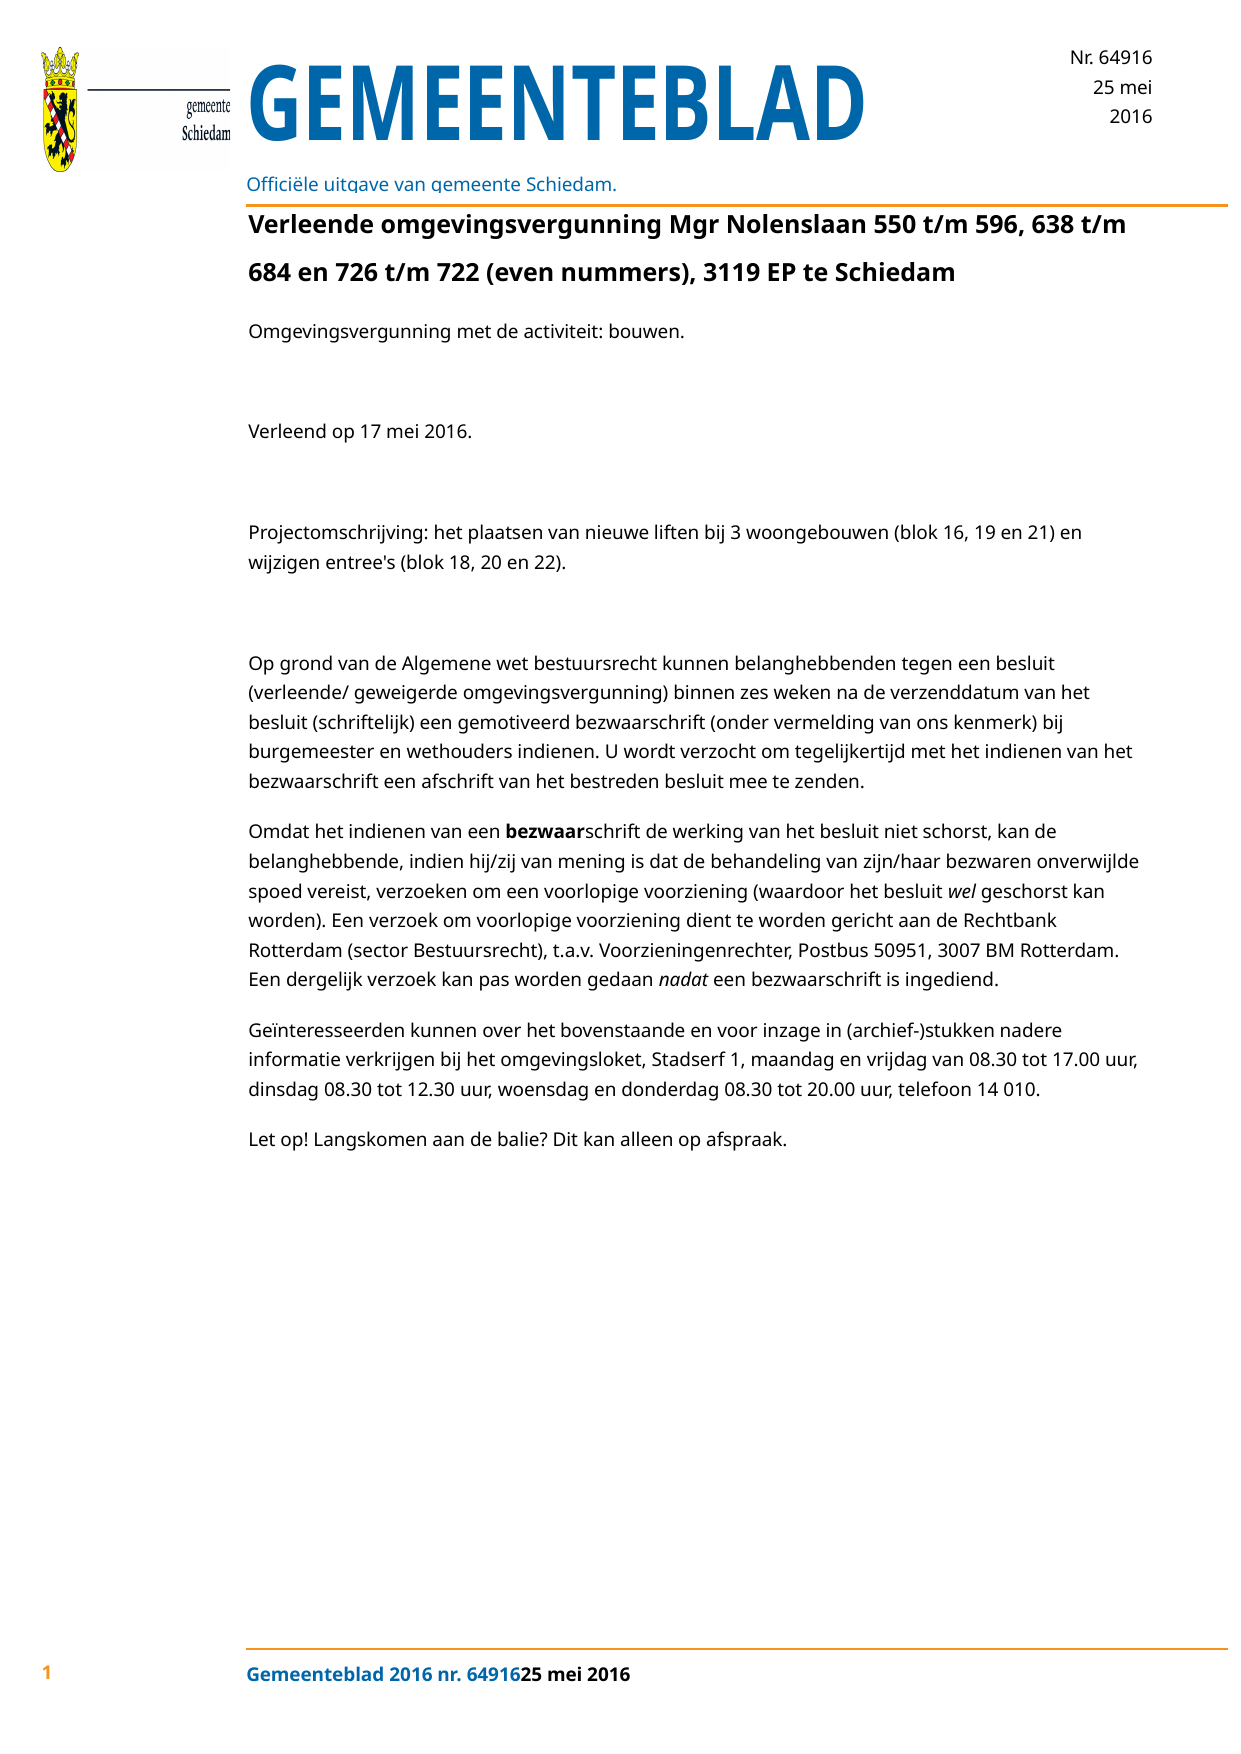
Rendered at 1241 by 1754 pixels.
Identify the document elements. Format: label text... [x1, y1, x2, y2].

text Projectomschrijving: het plaatsen van nieuwe liften bij 3 woongebouwen (blok 16, 19 en 21) en wijzigen entree's (blok 18, 20 en 22). [248, 519, 1152, 575]
picture [41, 47, 231, 172]
text Verleend op 17 mei 2016. [248, 419, 1152, 444]
text Let op! Langskomen aan de balie? Dit kan alleen op afspraak. [248, 1127, 1152, 1152]
text Omdat het indienen van een bezwaarschrift de werking van het besluit niet schorst, kan de belanghebbende, indien hij/zij van mening is dat de behandeling van zijn/haar bezwaren onverwijlde spoed vereist, verzoeken om een voorlopige voorziening (waardoor het besluit wel geschorst kan worden). Een verzoek om voorlopige voorziening dient te worden gericht aan de Rechtbank Rotterdam (sector Bestuursrecht), t.a.v. Voorzieningenrechter, Postbus 50951, 3007 BM Rotterdam. Een dergelijk verzoek kan pas worden gedaan nadat een bezwaarschrift is ingediend. [248, 819, 1152, 992]
text Omgevingsvergunning met de activiteit: bouwen. [248, 318, 1152, 344]
text Op grond van de Algemene wet bestuursrecht kunnen belanghebbenden tegen een besluit (verleende/ geweigerde omgevingsvergunning) binnen zes weken na de verzenddatum van het besluit (schriftelijk) een gemotiveerd bezwaarschrift (onder vermelding van ons kenmerk) bij burgemeester en wethouders indienen. U wordt verzocht om tegelijkertijd met het indienen van het bezwaarschrift een afschrift van het bestreden besluit mee te zenden. [248, 650, 1152, 794]
text Verleende omgevingsvergunning Mgr Nolenslaan 550 t/m 596, 638 t/m 684 en 726 t/m 722 (even nummers), 3119 EP te Schiedam [248, 207, 1152, 288]
text Geïnteresseerden kunnen over het bovenstaande en voor inzage in (archief-)stukken nadere informatie verkrijgen bij het omgevingsloket, Stadserf 1, maandag en vrijdag van 08.30 tot 17.00 uur, dinsdag 08.30 tot 12.30 uur, woensdag en donderdag 08.30 tot 20.00 uur, telefoon 14 010. [248, 1017, 1152, 1102]
